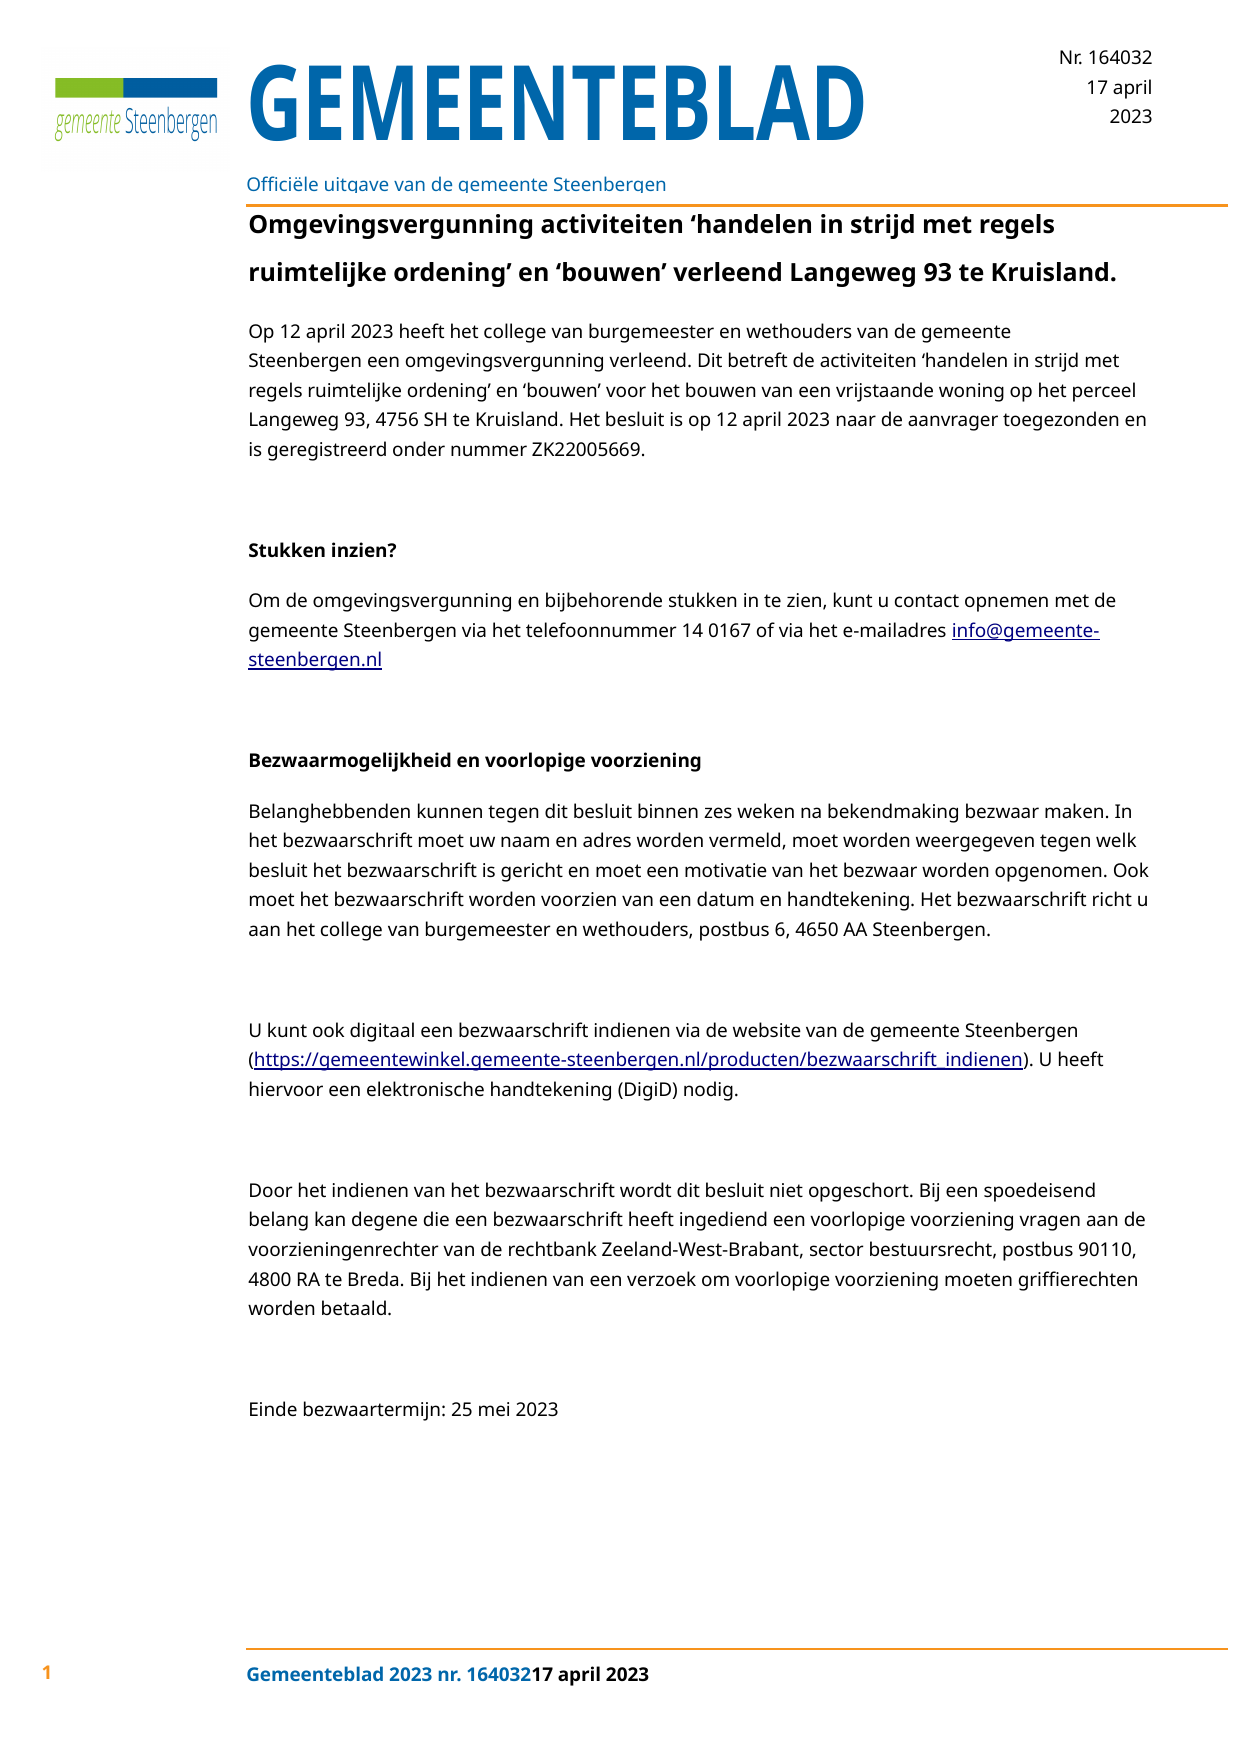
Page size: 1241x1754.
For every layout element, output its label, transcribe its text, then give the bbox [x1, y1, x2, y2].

text Belanghebbenden kunnen tegen dit besluit binnen zes weken na bekendmaking bezwaar maken. In het bezwaarschrift moet uw naam en adres worden vermeld, moet worden weergegeven tegen welk besluit het bezwaarschrift is gericht en moet een motivatie van het bezwaar worden opgenomen. Ook moet het bezwaarschrift worden voorzien van een datum en handtekening. Het bezwaarschrift richt u aan het college van burgemeester en wethouders, postbus 6, 4650 AA Steenbergen. [248, 798, 1152, 942]
text U kunt ook digitaal een bezwaarschrift indienen via de website van de gemeente Steenbergen (https://gemeentewinkel.gemeente-steenbergen.nl/producten/bezwaarschrift_indienen). U heeft hiervoor een elektronische handtekening (DigiD) nodig. [248, 1017, 1152, 1102]
picture [41, 47, 231, 172]
text Bezwaarmogelijkheid en voorlopige voorziening [248, 747, 1152, 773]
text Omgevingsvergunning activiteiten ‘handelen in strijd met regels ruimtelijke ordening’ en ‘bouwen’ verleend Langeweg 93 te Kruisland. [248, 207, 1152, 288]
text Om de omgevingsvergunning en bijbehorende stukken in te zien, kunt u contact opnemen met de gemeente Steenbergen via het telefoonnummer 14 0167 of via het e-mailadres info@gemeente-steenbergen.nl [248, 587, 1152, 672]
text Stukken inzien? [248, 537, 1152, 563]
text Einde bezwaartermijn: 25 mei 2023 [248, 1396, 1152, 1422]
text Door het indienen van het bezwaarschrift wordt dit besluit niet opgeschort. Bij een spoedeisend belang kan degene die een bezwaarschrift heeft ingediend een voorlopige voorziening vragen aan de voorzieningenrechter van de rechtbank Zeeland-West-Brabant, sector bestuursrecht, postbus 90110, 4800 RA te Breda. Bij het indienen van een verzoek om voorlopige voorziening moeten griffierechten worden betaald. [248, 1177, 1152, 1321]
text Op 12 april 2023 heeft het college van burgemeester en wethouders van de gemeente Steenbergen een omgevingsvergunning verleend. Dit betreft de activiteiten ‘handelen in strijd met regels ruimtelijke ordening’ en ‘bouwen’ voor het bouwen van een vrijstaande woning op het perceel Langeweg 93, 4756 SH te Kruisland. Het besluit is op 12 april 2023 naar de aanvrager toegezonden en is geregistreerd onder nummer ZK22005669. [248, 318, 1152, 462]
